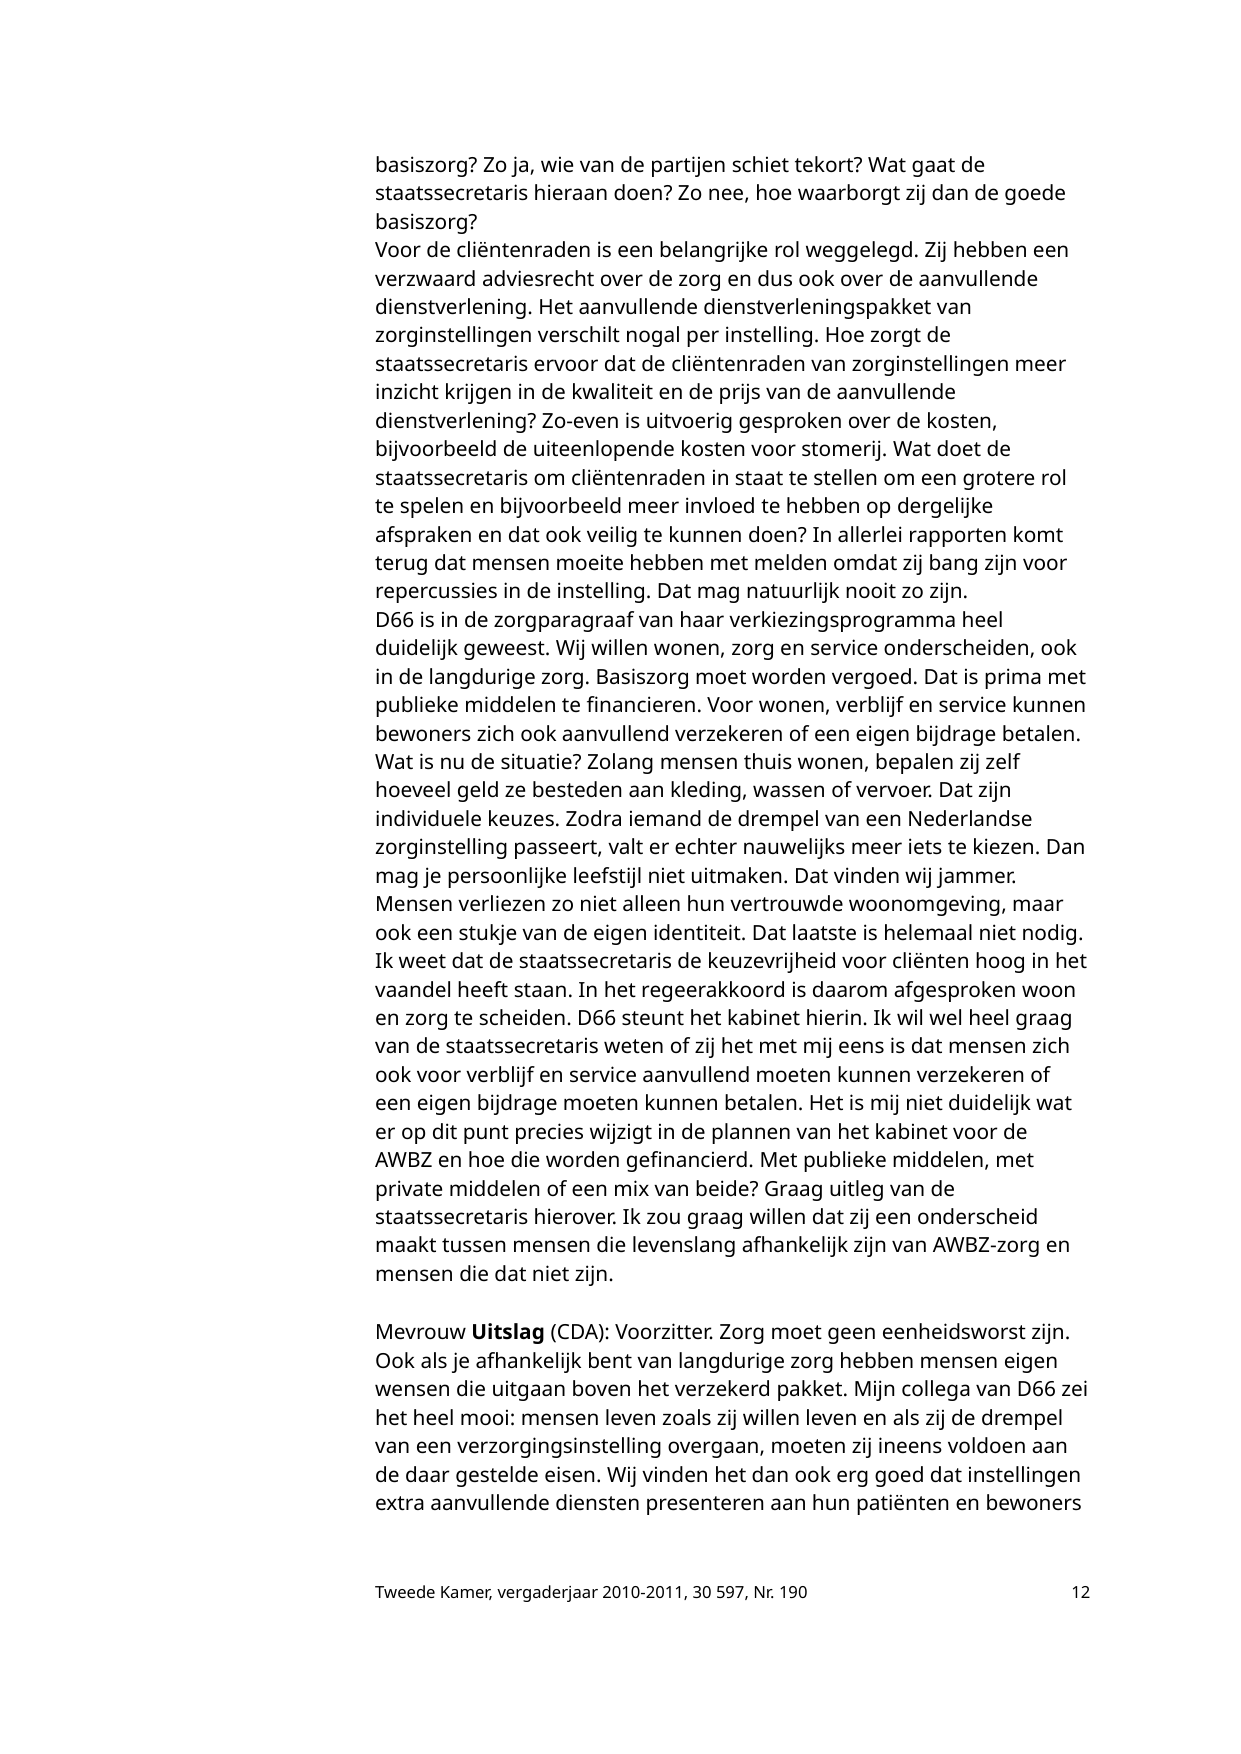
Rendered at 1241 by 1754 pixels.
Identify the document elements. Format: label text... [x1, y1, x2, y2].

text D66 is in de zorgparagraaf van haar verkiezingsprogramma heel duidelijk geweest. Wij willen wonen, zorg en service onderscheiden, ook in de langdurige zorg. Basiszorg moet worden vergoed. Dat is prima met publieke middelen te financieren. Voor wonen, verblijf en service kunnen bewoners zich ook aanvullend verzekeren of een eigen bijdrage betalen. Wat is nu de situatie? Zolang mensen thuis wonen, bepalen zij zelf hoeveel geld ze besteden aan kleding, wassen of vervoer. Dat zijn individuele keuzes. Zodra iemand de drempel van een Nederlandse zorginstelling passeert, valt er echter nauwelijks meer iets te kiezen. Dan mag je persoonlijke leefstijl niet uitmaken. Dat vinden wij jammer. Mensen verliezen zo niet alleen hun vertrouwde woonomgeving, maar ook een stukje van de eigen identiteit. Dat laatste is helemaal niet nodig. [375, 605, 1090, 946]
text Voor de cliëntenraden is een belangrijke rol weggelegd. Zij hebben een verzwaard adviesrecht over de zorg en dus ook over de aanvullende dienstverlening. Het aanvullende dienstverleningspakket van zorginstellingen verschilt nogal per instelling. Hoe zorgt de staatssecretaris ervoor dat de cliëntenraden van zorginstellingen meer inzicht krijgen in de kwaliteit en de prijs van de aanvullende dienstverlening? Zo-even is uitvoerig gesproken over de kosten, bijvoorbeeld de uiteenlopende kosten voor stomerij. Wat doet de staatssecretaris om cliëntenraden in staat te stellen om een grotere rol te spelen en bijvoorbeeld meer invloed te hebben op dergelijke afspraken en dat ook veilig te kunnen doen? In allerlei rapporten komt terug dat mensen moeite hebben met melden omdat zij bang zijn voor repercussies in de instelling. Dat mag natuurlijk nooit zo zijn. [375, 235, 1090, 605]
text Ik weet dat de staatssecretaris de keuzevrijheid voor cliënten hoog in het vaandel heeft staan. In het regeerakkoord is daarom afgesproken woon en zorg te scheiden. D66 steunt het kabinet hierin. Ik wil wel heel graag van de staatssecretaris weten of zij het met mij eens is dat mensen zich ook voor verblijf en service aanvullend moeten kunnen verzekeren of een eigen bijdrage moeten kunnen betalen. Het is mij niet duidelijk wat er op dit punt precies wijzigt in de plannen van het kabinet voor de AWBZ en hoe die worden gefinancierd. Met publieke middelen, met private middelen of een mix van beide? Graag uitleg van de staatssecretaris hierover. Ik zou graag willen dat zij een onderscheid maakt tussen mensen die levenslang afhankelijk zijn van AWBZ-zorg en mensen die dat niet zijn. [375, 946, 1090, 1287]
text Mevrouw Uitslag (CDA): Voorzitter. Zorg moet geen eenheidsworst zijn. Ook als je afhankelijk bent van langdurige zorg hebben mensen eigen wensen die uitgaan boven het verzekerd pakket. Mijn collega van D66 zei het heel mooi: mensen leven zoals zij willen leven en als zij de drempel van een verzorgingsinstelling overgaan, moeten zij ineens voldoen aan de daar gestelde eisen. Wij vinden het dan ook erg goed dat instellingen extra aanvullende diensten presenteren aan hun patiënten en bewoners [375, 1317, 1090, 1517]
text basiszorg? Zo ja, wie van de partijen schiet tekort? Wat gaat de staatssecretaris hieraan doen? Zo nee, hoe waarborgt zij dan de goede basiszorg? [375, 150, 1090, 235]
